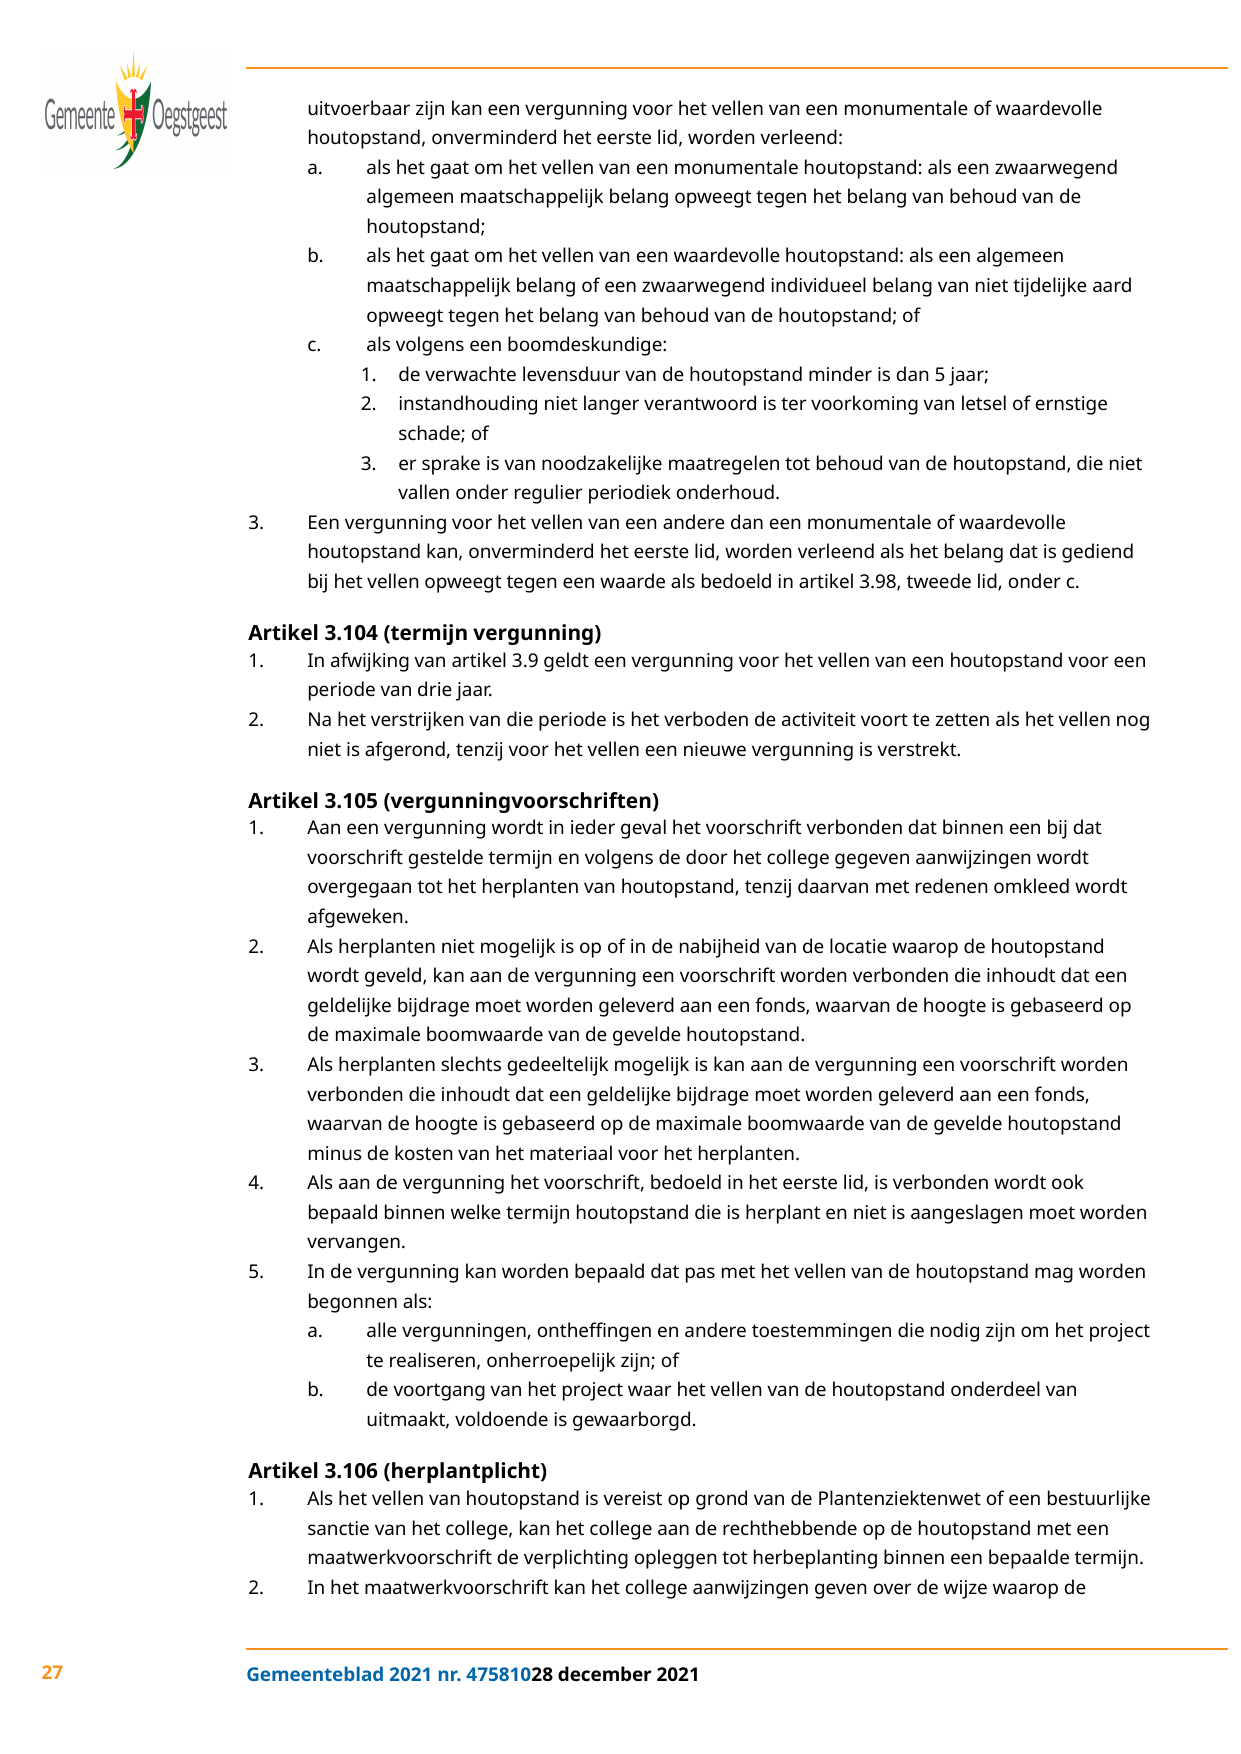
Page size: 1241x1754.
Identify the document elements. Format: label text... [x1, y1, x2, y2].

picture [41, 47, 231, 172]
list alle vergunningen, ontheffingen en andere toestemmingen die nodig zijn om het project te realiseren, onherroepelijk zijn; of [307, 1317, 1152, 1373]
list uitvoerbaar zijn kan een vergunning voor het vellen van een monumentale of waardevolle houtopstand, onverminderd het eerste lid, worden verleend: [248, 95, 1152, 150]
list Als het vellen van houtopstand is vereist op grond van de Plantenziektenwet of een bestuurlijke sanctie van het college, kan het college aan de rechthebbende op de houtopstand met een maatwerkvoorschrift de verplichting opleggen tot herbeplanting binnen een bepaalde termijn. [248, 1485, 1152, 1570]
list als het gaat om het vellen van een waardevolle houtopstand: als een algemeen maatschappelijk belang of een zwaarwegend individueel belang van niet tijdelijke aard opweegt tegen het belang van behoud van de houtopstand; of [307, 243, 1152, 328]
list Aan een vergunning wordt in ieder geval het voorschrift verbonden dat binnen een bij dat voorschrift gestelde termijn en volgens de door het college gegeven aanwijzingen wordt overgegaan tot het herplanten van houtopstand, tenzij daarvan met redenen omkleed wordt afgeweken. [248, 814, 1152, 929]
list In afwijking van artikel 3.9 geldt een vergunning voor het vellen van een houtopstand voor een periode van drie jaar. [248, 647, 1152, 702]
list de voortgang van het project waar het vellen van de houtopstand onderdeel van uitmaakt, voldoende is gewaarborgd. [307, 1377, 1152, 1432]
list Als herplanten niet mogelijk is op of in de nabijheid van de locatie waarop de houtopstand wordt geveld, kan aan de vergunning een voorschrift worden verbonden die inhoudt dat een geldelijke bijdrage moet worden geleverd aan een fonds, waarvan de hoogte is gebaseerd op de maximale boomwaarde van de gevelde houtopstand. [248, 933, 1152, 1047]
list In de vergunning kan worden bepaald dat pas met het vellen van de houtopstand mag worden begonnen als: [248, 1258, 1152, 1314]
list de verwachte levensduur van de houtopstand minder is dan 5 jaar; [361, 361, 1152, 387]
list als volgens een boomdeskundige: [307, 331, 1152, 357]
list Als herplanten slechts gedeeltelijk mogelijk is kan aan de vergunning een voorschrift worden verbonden die inhoudt dat een geldelijke bijdrage moet worden geleverd aan een fonds, waarvan de hoogte is gebaseerd op de maximale boomwaarde van de gevelde houtopstand minus de kosten van het materiaal voor het herplanten. [248, 1051, 1152, 1166]
list Na het verstrijken van die periode is het verboden de activiteit voort te zetten als het vellen nog niet is afgerond, tenzij voor het vellen een nieuwe vergunning is verstrekt. [248, 706, 1152, 761]
list als het gaat om het vellen van een monumentale houtopstand: als een zwaarwegend algemeen maatschappelijk belang opweegt tegen het belang van behoud van de houtopstand; [307, 154, 1152, 239]
list instandhouding niet langer verantwoord is ter voorkoming van letsel of ernstige schade; of [361, 391, 1152, 446]
list er sprake is van noodzakelijke maatregelen tot behoud van de houtopstand, die niet vallen onder regulier periodiek onderhoud. [361, 450, 1152, 505]
text Artikel 3.106 (herplantplicht) [248, 1457, 1152, 1485]
list In het maatwerkvoorschrift kan het college aanwijzingen geven over de wijze waarop de [248, 1574, 1152, 1599]
text Artikel 3.105 (vergunningvoorschriften) [248, 786, 1152, 814]
list Als aan de vergunning het voorschrift, bedoeld in het eerste lid, is verbonden wordt ook bepaald binnen welke termijn houtopstand die is herplant en niet is aangeslagen moet worden vervangen. [248, 1169, 1152, 1254]
list Een vergunning voor het vellen van een andere dan een monumentale of waardevolle houtopstand kan, onverminderd het eerste lid, worden verleend als het belang dat is gediend bij het vellen opweegt tegen een waarde als bedoeld in artikel 3.98, tweede lid, onder c. [248, 509, 1152, 594]
text Artikel 3.104 (termijn vergunning) [248, 618, 1152, 647]
